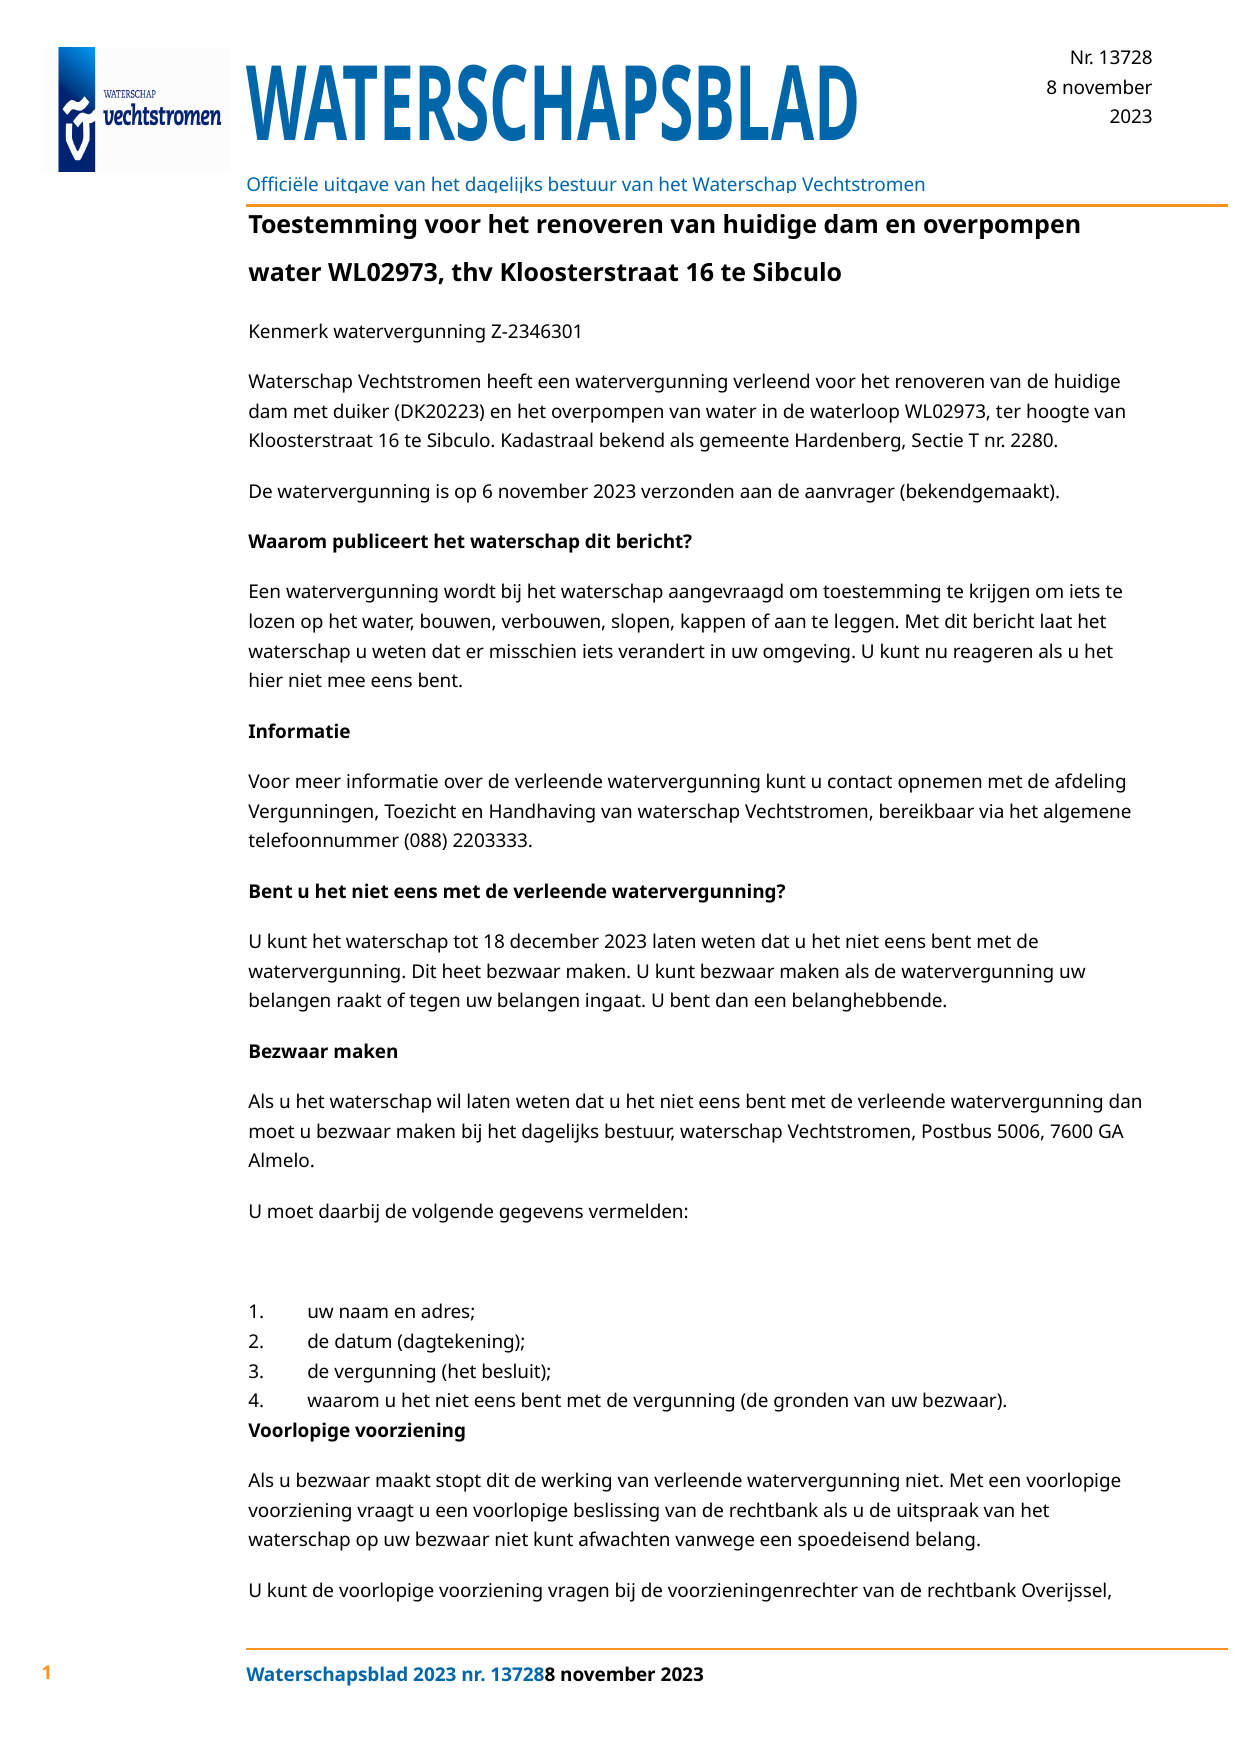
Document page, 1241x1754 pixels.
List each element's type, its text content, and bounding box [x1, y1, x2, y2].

text Voorlopige voorziening [248, 1417, 1152, 1443]
text Bezwaar maken [248, 1038, 1152, 1064]
text Waarom publiceert het waterschap dit bericht? [248, 528, 1152, 554]
list de vergunning (het besluit); [248, 1358, 1152, 1384]
text Waterschap Vechtstromen heeft een watervergunning verleend voor het renoveren van de huidige dam met duiker (DK20223) en het overpompen van water in de waterloop WL02973, ter hoogte van Kloosterstraat 16 te Sibculo. Kadastraal bekend als gemeente Hardenberg, Sectie T nr. 2280. [248, 368, 1152, 453]
list waarom u het niet eens bent met de vergunning (de gronden van uw bezwaar). [248, 1387, 1152, 1413]
text Als u het waterschap wil laten weten dat u het niet eens bent met de verleende watervergunning dan moet u bezwaar maken bij het dagelijks bestuur, waterschap Vechtstromen, Postbus 5006, 7600 GA Almelo. [248, 1088, 1152, 1173]
picture [41, 47, 231, 172]
text U moet daarbij de volgende gegevens vermelden: [248, 1198, 1152, 1224]
text Bent u het niet eens met de verleende watervergunning? [248, 878, 1152, 904]
text Als u bezwaar maakt stopt dit de werking van verleende watervergunning niet. Met een voorlopige voorziening vraagt u een voorlopige beslissing van de rechtbank als u de uitspraak van het waterschap op uw bezwaar niet kunt afwachten vanwege een spoedeisend belang. [248, 1467, 1152, 1552]
text U kunt het waterschap tot 18 december 2023 laten weten dat u het niet eens bent met de watervergunning. Dit heet bezwaar maken. U kunt bezwaar maken als de watervergunning uw belangen raakt of tegen uw belangen ingaat. U bent dan een belanghebbende. [248, 928, 1152, 1013]
text Kenmerk watervergunning Z-2346301 [248, 318, 1152, 344]
text De watervergunning is op 6 november 2023 verzonden aan de aanvrager (bekendgemaakt). [248, 478, 1152, 504]
list de datum (dagtekening); [248, 1328, 1152, 1354]
text U kunt de voorlopige voorziening vragen bij de voorzieningenrechter van de rechtbank Overijssel, [248, 1577, 1152, 1603]
list uw naam en adres; [248, 1299, 1152, 1324]
text Een watervergunning wordt bij het waterschap aangevraagd om toestemming te krijgen om iets te lozen op het water, bouwen, verbouwen, slopen, kappen of aan te leggen. Met dit bericht laat het waterschap u weten dat er misschien iets verandert in uw omgeving. U kunt nu reageren als u het hier niet mee eens bent. [248, 579, 1152, 693]
text Voor meer informatie over de verleende watervergunning kunt u contact opnemen met de afdeling Vergunningen, Toezicht en Handhaving van waterschap Vechtstromen, bereikbaar via het algemene telefoonnummer (088) 2203333. [248, 768, 1152, 853]
text Toestemming voor het renoveren van huidige dam en overpompen water WL02973, thv Kloosterstraat 16 te Sibculo [248, 207, 1152, 288]
text Informatie [248, 718, 1152, 744]
